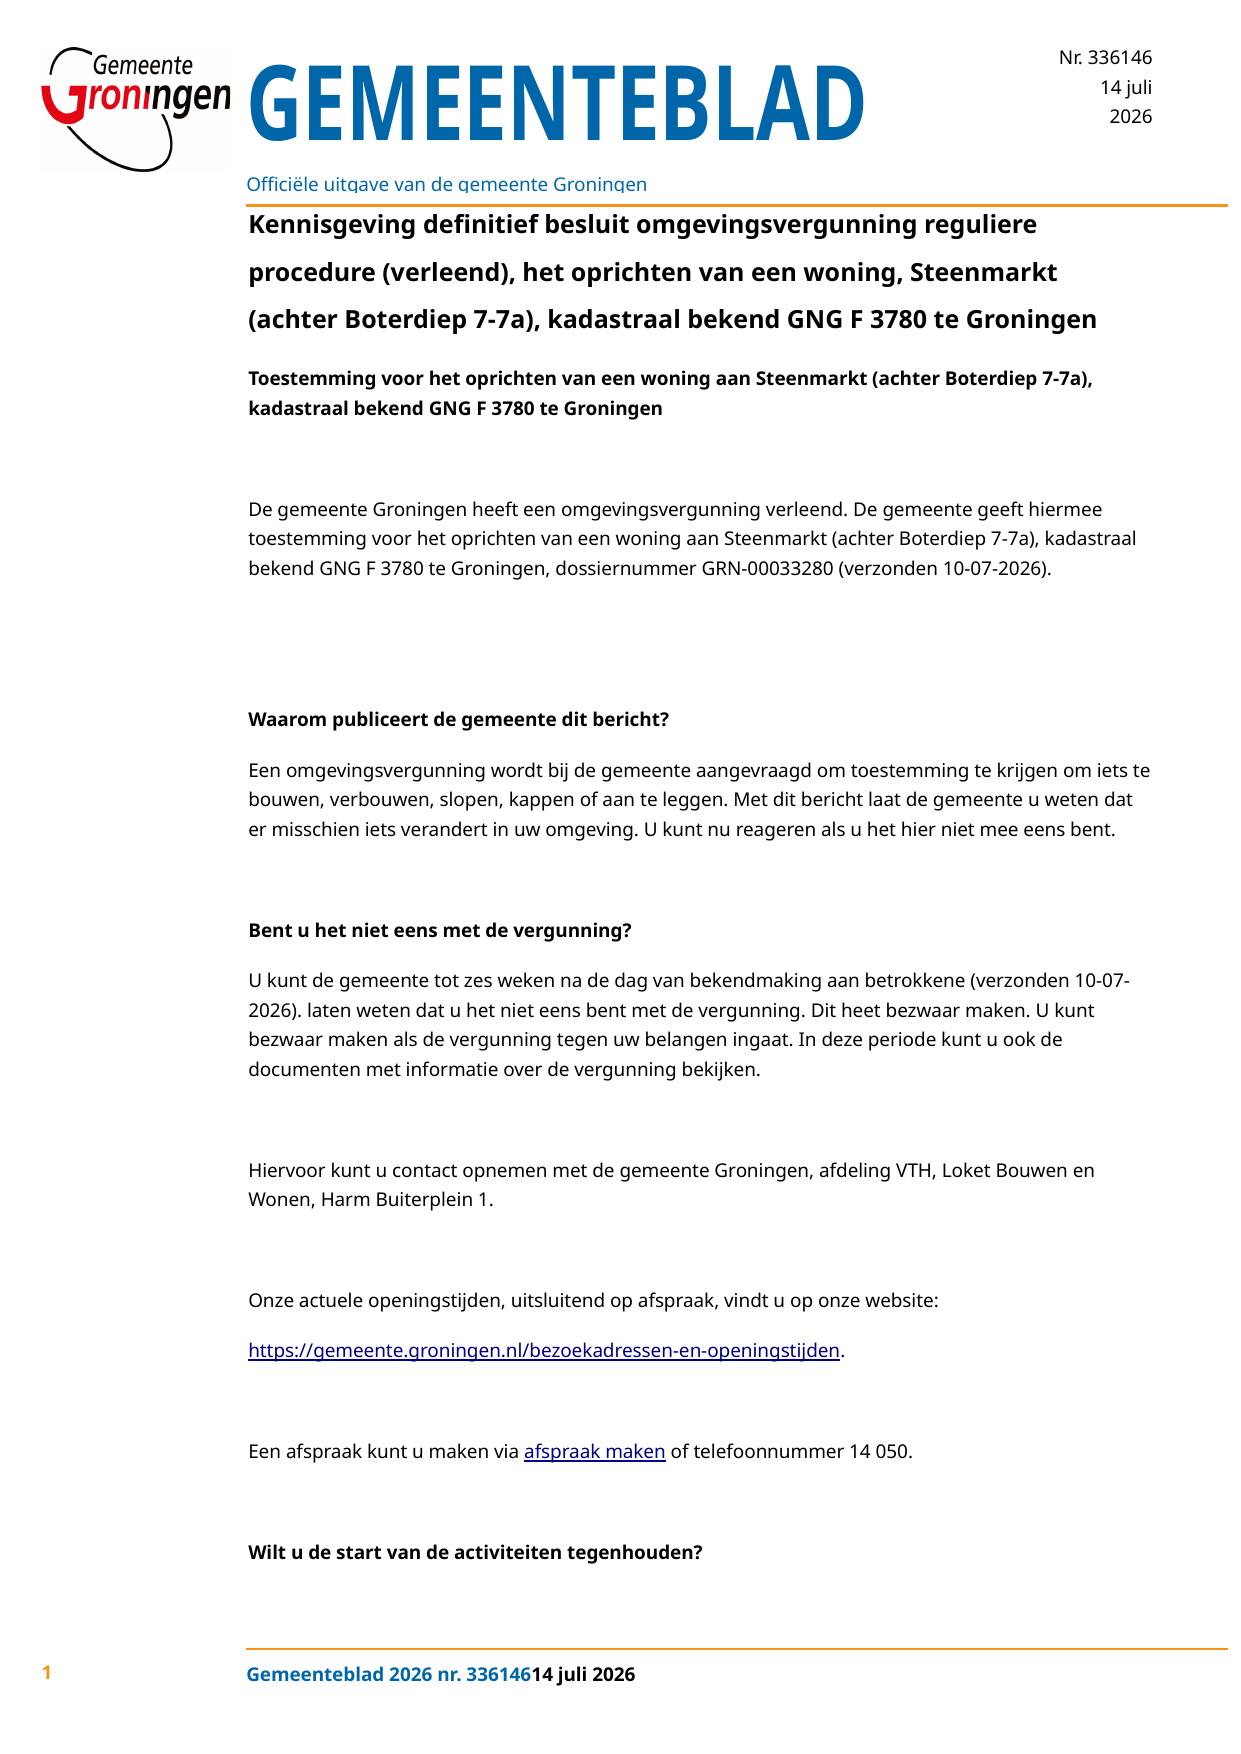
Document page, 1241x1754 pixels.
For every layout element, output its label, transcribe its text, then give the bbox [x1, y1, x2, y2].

text Een omgevingsvergunning wordt bij de gemeente aangevraagd om toestemming te krijgen om iets te bouwen, verbouwen, slopen, kappen of aan te leggen. Met dit bericht laat de gemeente u weten dat er misschien iets verandert in uw omgeving. U kunt nu reageren als u het hier niet mee eens bent. [248, 757, 1152, 842]
text De gemeente Groningen heeft een omgevingsvergunning verleend. De gemeente geeft hiermee toestemming voor het oprichten van een woning aan Steenmarkt (achter Boterdiep 7-7a), kadastraal bekend GNG F 3780 te Groningen, dossiernummer GRN-00033280 (verzonden 10-07-2026). [248, 496, 1152, 581]
text Hiervoor kunt u contact opnemen met de gemeente Groningen, afdeling VTH, Loket Bouwen en Wonen, Harm Buiterplein 1. [248, 1157, 1152, 1212]
picture [41, 47, 231, 172]
text Waarom publiceert de gemeente dit bericht? [248, 706, 1152, 732]
text Een afspraak kunt u maken via afspraak maken of telefoonnummer 14 050. [248, 1438, 1152, 1464]
text https://gemeente.groningen.nl/bezoekadressen-en-openingstijden. [248, 1338, 1152, 1363]
text U kunt de gemeente tot zes weken na de dag van bekendmaking aan betrokkene (verzonden 10-07-2026). laten weten dat u het niet eens bent met de vergunning. Dit heet bezwaar maken. U kunt bezwaar maken als de vergunning tegen uw belangen ingaat. In deze periode kunt u ook de documenten met informatie over de vergunning bekijken. [248, 967, 1152, 1082]
text Toestemming voor het oprichten van een woning aan Steenmarkt (achter Boterdiep 7-7a), kadastraal bekend GNG F 3780 te Groningen [248, 366, 1152, 421]
text Bent u het niet eens met de vergunning? [248, 917, 1152, 942]
text Onze actuele openingstijden, uitsluitend op afspraak, vindt u op onze website: [248, 1287, 1152, 1313]
text Wilt u de start van de activiteiten tegenhouden? [248, 1539, 1152, 1565]
text Kennisgeving definitief besluit omgevingsvergunning reguliere procedure (verleend), het oprichten van een woning, Steenmarkt (achter Boterdiep 7-7a), kadastraal bekend GNG F 3780 te Groningen [248, 207, 1152, 336]
